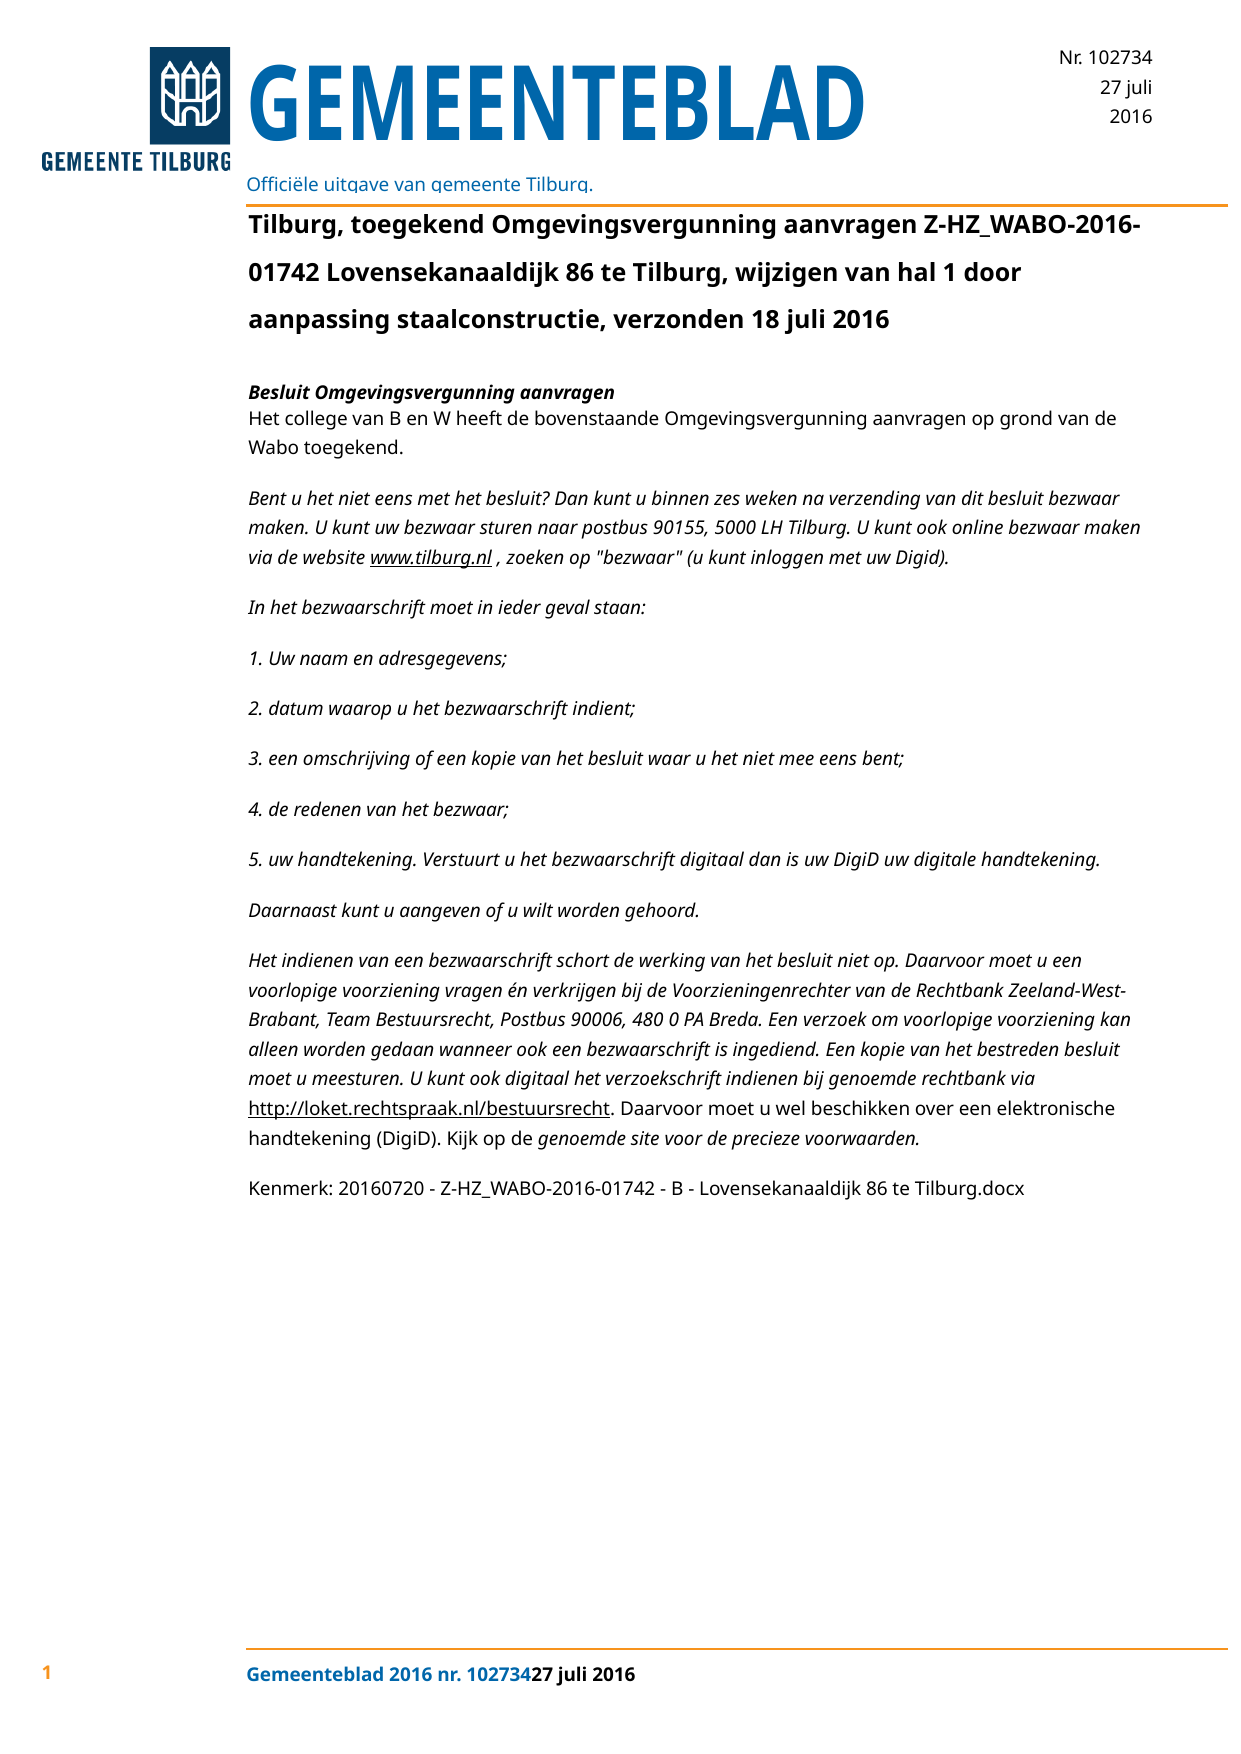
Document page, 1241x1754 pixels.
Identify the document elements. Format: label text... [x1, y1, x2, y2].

text 5. uw handtekening. Verstuurt u het bezwaarschrift digitaal dan is uw DigiD uw digitale handtekening. [248, 846, 1152, 872]
text Tilburg, toegekend Omgevingsvergunning aanvragen Z-HZ_WABO-2016-01742 Lovensekanaaldijk 86 te Tilburg, wijzigen van hal 1 door aanpassing staalconstructie, verzonden 18 juli 2016 [248, 207, 1152, 336]
text Besluit Omgevingsvergunning aanvragen [248, 379, 1152, 405]
text In het bezwaarschrift moet in ieder geval staan: [248, 594, 1152, 620]
picture [41, 47, 231, 172]
text 2. datum waarop u het bezwaarschrift indient; [248, 695, 1152, 721]
text Kenmerk: 20160720 - Z-HZ_WABO-2016-01742 - B - Lovensekanaaldijk 86 te Tilburg.docx [248, 1175, 1152, 1201]
text Het indienen van een bezwaarschrift schort de werking van het besluit niet op. Daarvoor moet u een voorlopige voorziening vragen én verkrijgen bij de Voorzieningenrechter van de Rechtbank Zeeland-West-Brabant, Team Bestuursrecht, Postbus 90006, 480 0 PA Breda. Een verzoek om voorlopige voorziening kan alleen worden gedaan wanneer ook een bezwaarschrift is ingediend. Een kopie van het bestreden besluit moet u meesturen. U kunt ook digitaal het verzoekschrift indienen bij genoemde rechtbank via http://loket.rechtspraak.nl/bestuursrecht. Daarvoor moet u wel beschikken over een elektronische handtekening (DigiD). Kijk op de genoemde site voor de precieze voorwaarden. [248, 947, 1152, 1151]
text 4. de redenen van het bezwaar; [248, 796, 1152, 822]
text 1. Uw naam en adresgegevens; [248, 645, 1152, 671]
text Het college van B en W heeft de bovenstaande Omgevingsvergunning aanvragen op grond van de Wabo toegekend. [248, 405, 1152, 460]
text 3. een omschrijving of een kopie van het besluit waar u het niet mee eens bent; [248, 746, 1152, 771]
text Bent u het niet eens met het besluit? Dan kunt u binnen zes weken na verzending van dit besluit bezwaar maken. U kunt uw bezwaar sturen naar postbus 90155, 5000 LH Tilburg. U kunt ook online bezwaar maken via de website www.tilburg.nl , zoeken op "bezwaar" (u kunt inloggen met uw Digid). [248, 485, 1152, 570]
text Daarnaast kunt u aangeven of u wilt worden gehoord. [248, 897, 1152, 923]
